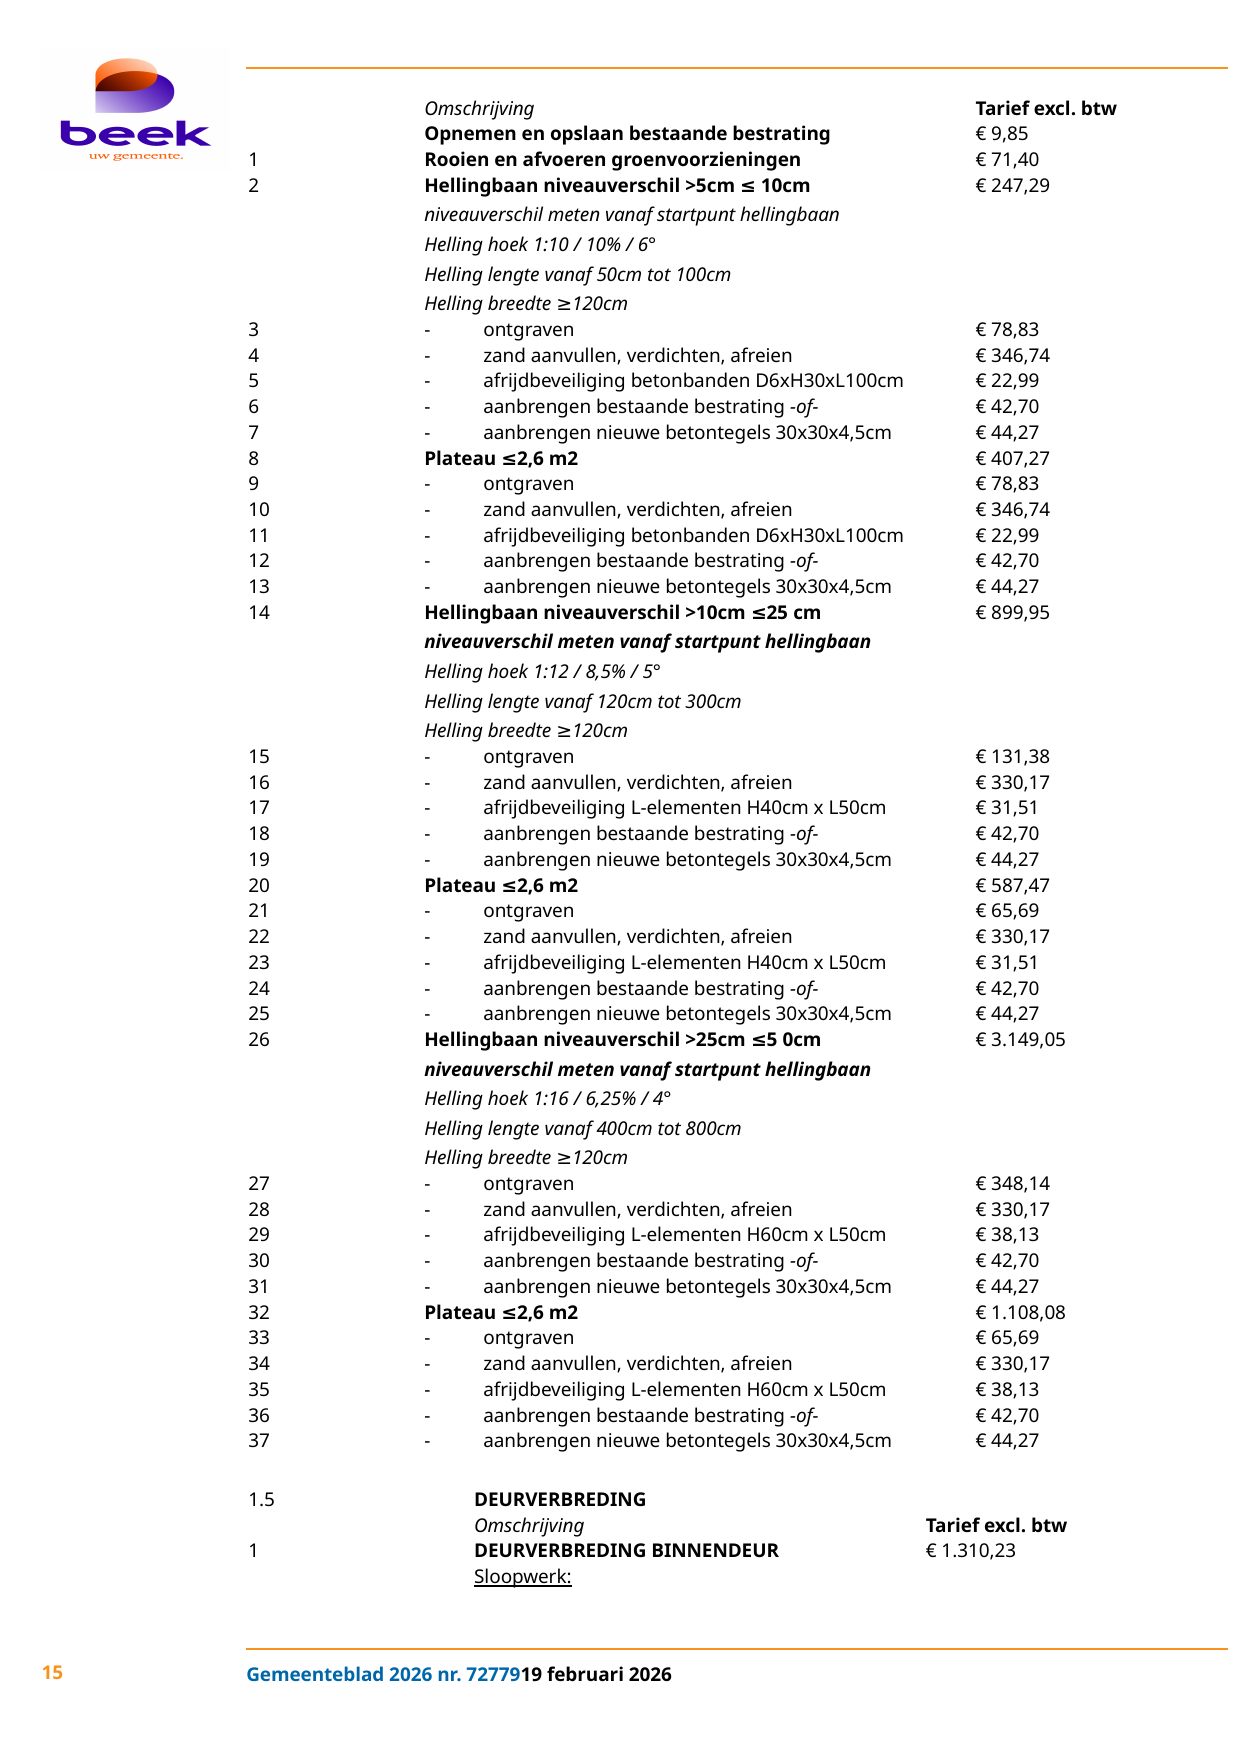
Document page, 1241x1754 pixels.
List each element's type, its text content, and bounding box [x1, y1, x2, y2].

picture [41, 47, 231, 172]
table_cell € 247,29 [975, 172, 1152, 316]
table_cell ontgraven [424, 743, 975, 769]
table_cell € 44,27 [975, 1273, 1152, 1299]
table_cell 12 [248, 548, 424, 573]
table_cell € 131,38 [975, 743, 1152, 769]
table_header 1.5 [248, 1486, 474, 1512]
table_cell Sloopwerk: [474, 1563, 926, 1589]
table_cell 21 [248, 898, 424, 923]
table_cell [248, 1563, 474, 1589]
table_cell aanbrengen nieuwe betontegels 30x30x4,5cm [424, 419, 975, 445]
table_cell aanbrengen bestaande bestrating -of- [424, 975, 975, 1000]
table_cell € 9,85 [975, 121, 1152, 146]
table_cell € 78,83 [975, 470, 1152, 496]
table_cell 1 [248, 146, 424, 172]
table_cell € 38,13 [975, 1222, 1152, 1247]
table_cell 6 [248, 393, 424, 419]
table_cell aanbrengen nieuwe betontegels 30x30x4,5cm [424, 1000, 975, 1026]
table_cell [248, 95, 424, 121]
table_cell afrijdbeveiliging betonbanden D6xH30xL100cm [424, 522, 975, 548]
table_cell afrijdbeveiliging L-elementen H40cm x L50cm [424, 795, 975, 820]
table_cell zand aanvullen, verdichten, afreien [424, 1350, 975, 1376]
table_cell DEURVERBREDING BINNENDEUR [474, 1538, 926, 1563]
table_cell zand aanvullen, verdichten, afreien [424, 923, 975, 949]
table_cell 13 [248, 573, 424, 599]
table_cell € 65,69 [975, 1325, 1152, 1350]
table_cell 23 [248, 949, 424, 975]
table_cell 35 [248, 1376, 424, 1402]
table_cell Tarief excl. btw [926, 1512, 1152, 1538]
table_cell € 407,27 [975, 445, 1152, 470]
table_cell 15 [248, 743, 424, 769]
table_cell € 587,47 [975, 872, 1152, 897]
table_cell Opnemen en opslaan bestaande bestrating [424, 121, 975, 146]
table_cell 10 [248, 496, 424, 522]
table_cell Omschrijving [474, 1512, 926, 1538]
table_cell 19 [248, 846, 424, 872]
table_cell 8 [248, 445, 424, 470]
table_cell € 346,74 [975, 496, 1152, 522]
table_cell € 348,14 [975, 1170, 1152, 1196]
table_cell € 1.310,23 [926, 1538, 1152, 1563]
table_cell 30 [248, 1248, 424, 1273]
table_cell Plateau ≤2,6 m2 [424, 445, 975, 470]
table_cell 27 [248, 1170, 424, 1196]
table_cell 11 [248, 522, 424, 548]
table_cell Hellingbaan niveauverschil >25cm ≤5 0cm niveauverschil meten vanaf startpunt hellingbaan Helling hoek 1:16 / 6,25% / 4° Helling lengte vanaf 400cm tot 800cm Helling breedte ≥120cm [424, 1026, 975, 1170]
table_cell € 346,74 [975, 342, 1152, 367]
table_cell 26 [248, 1026, 424, 1170]
table_cell afrijdbeveiliging L-elementen H60cm x L50cm [424, 1222, 975, 1247]
table_cell zand aanvullen, verdichten, afreien [424, 496, 975, 522]
table_cell 14 [248, 599, 424, 743]
table_cell aanbrengen nieuwe betontegels 30x30x4,5cm [424, 1428, 975, 1453]
table_cell 7 [248, 419, 424, 445]
table_cell Tarief excl. btw [975, 95, 1152, 121]
table_cell 31 [248, 1273, 424, 1299]
table_cell € 330,17 [975, 1196, 1152, 1222]
table_cell Plateau ≤2,6 m2 [424, 872, 975, 897]
table_cell ontgraven [424, 898, 975, 923]
table_cell 4 [248, 342, 424, 367]
table_cell € 65,69 [975, 898, 1152, 923]
table_cell 29 [248, 1222, 424, 1247]
table_cell Hellingbaan niveauverschil >5cm ≤ 10cm niveauverschil meten vanaf startpunt hellingbaan Helling hoek 1:10 / 10% / 6° Helling lengte vanaf 50cm tot 100cm Helling breedte ≥120cm [424, 172, 975, 316]
table_cell Omschrijving [424, 95, 975, 121]
table_cell aanbrengen bestaande bestrating -of- [424, 820, 975, 846]
table_cell € 44,27 [975, 419, 1152, 445]
table_cell 32 [248, 1299, 424, 1324]
table_cell aanbrengen bestaande bestrating -of- [424, 393, 975, 419]
table_cell 3 [248, 316, 424, 342]
table_cell aanbrengen bestaande bestrating -of- [424, 1248, 975, 1273]
table_cell € 330,17 [975, 769, 1152, 794]
table_cell € 3.149,05 [975, 1026, 1152, 1170]
table_cell 28 [248, 1196, 424, 1222]
table_cell afrijdbeveiliging L-elementen H60cm x L50cm [424, 1376, 975, 1402]
table_cell € 42,70 [975, 548, 1152, 573]
table_cell 24 [248, 975, 424, 1000]
table_cell 36 [248, 1402, 424, 1427]
table_header DEURVERBREDING [474, 1486, 926, 1512]
table_header [926, 1486, 1152, 1512]
table_cell € 42,70 [975, 820, 1152, 846]
table_cell € 330,17 [975, 1350, 1152, 1376]
table_cell Rooien en afvoeren groenvoorzieningen [424, 146, 975, 172]
table_cell ontgraven [424, 1325, 975, 1350]
table_cell 25 [248, 1000, 424, 1026]
table_cell € 42,70 [975, 1402, 1152, 1427]
table_cell € 38,13 [975, 1376, 1152, 1402]
table_cell ontgraven [424, 1170, 975, 1196]
table_cell 18 [248, 820, 424, 846]
table_cell € 31,51 [975, 949, 1152, 975]
table_cell zand aanvullen, verdichten, afreien [424, 1196, 975, 1222]
table_cell afrijdbeveiliging L-elementen H40cm x L50cm [424, 949, 975, 975]
table_cell € 42,70 [975, 393, 1152, 419]
table_cell zand aanvullen, verdichten, afreien [424, 342, 975, 367]
table_cell € 44,27 [975, 1000, 1152, 1026]
table_cell 20 [248, 872, 424, 897]
table_cell € 1.108,08 [975, 1299, 1152, 1324]
table_cell Plateau ≤2,6 m2 [424, 1299, 975, 1324]
table_cell 1 [248, 1538, 474, 1563]
table_cell aanbrengen nieuwe betontegels 30x30x4,5cm [424, 1273, 975, 1299]
table_cell 37 [248, 1428, 424, 1453]
table_cell € 44,27 [975, 1428, 1152, 1453]
table_cell aanbrengen nieuwe betontegels 30x30x4,5cm [424, 573, 975, 599]
table_cell 33 [248, 1325, 424, 1350]
table_cell aanbrengen bestaande bestrating -of- [424, 548, 975, 573]
table_cell [248, 1512, 474, 1538]
table_cell [248, 121, 424, 146]
table_cell € 22,99 [975, 522, 1152, 548]
table_cell zand aanvullen, verdichten, afreien [424, 769, 975, 794]
table_cell € 42,70 [975, 975, 1152, 1000]
table_cell aanbrengen nieuwe betontegels 30x30x4,5cm [424, 846, 975, 872]
table_cell € 78,83 [975, 316, 1152, 342]
table_cell 5 [248, 368, 424, 393]
table_cell aanbrengen bestaande bestrating -of- [424, 1402, 975, 1427]
table_cell € 899,95 [975, 599, 1152, 743]
table_cell € 31,51 [975, 795, 1152, 820]
table_cell 9 [248, 470, 424, 496]
table_cell € 44,27 [975, 573, 1152, 599]
table_cell € 22,99 [975, 368, 1152, 393]
table_cell 16 [248, 769, 424, 794]
table_cell 22 [248, 923, 424, 949]
table_cell ontgraven [424, 316, 975, 342]
table_cell € 44,27 [975, 846, 1152, 872]
table_cell [926, 1563, 1152, 1589]
table_cell 2 [248, 172, 424, 316]
table_cell ontgraven [424, 470, 975, 496]
table_cell € 330,17 [975, 923, 1152, 949]
table_cell Hellingbaan niveauverschil >10cm ≤25 cm niveauverschil meten vanaf startpunt hellingbaan Helling hoek 1:12 / 8,5% / 5° Helling lengte vanaf 120cm tot 300cm Helling breedte ≥120cm [424, 599, 975, 743]
table_cell 17 [248, 795, 424, 820]
table_cell € 42,70 [975, 1248, 1152, 1273]
table_cell € 71,40 [975, 146, 1152, 172]
table_cell 34 [248, 1350, 424, 1376]
table_cell afrijdbeveiliging betonbanden D6xH30xL100cm [424, 368, 975, 393]
